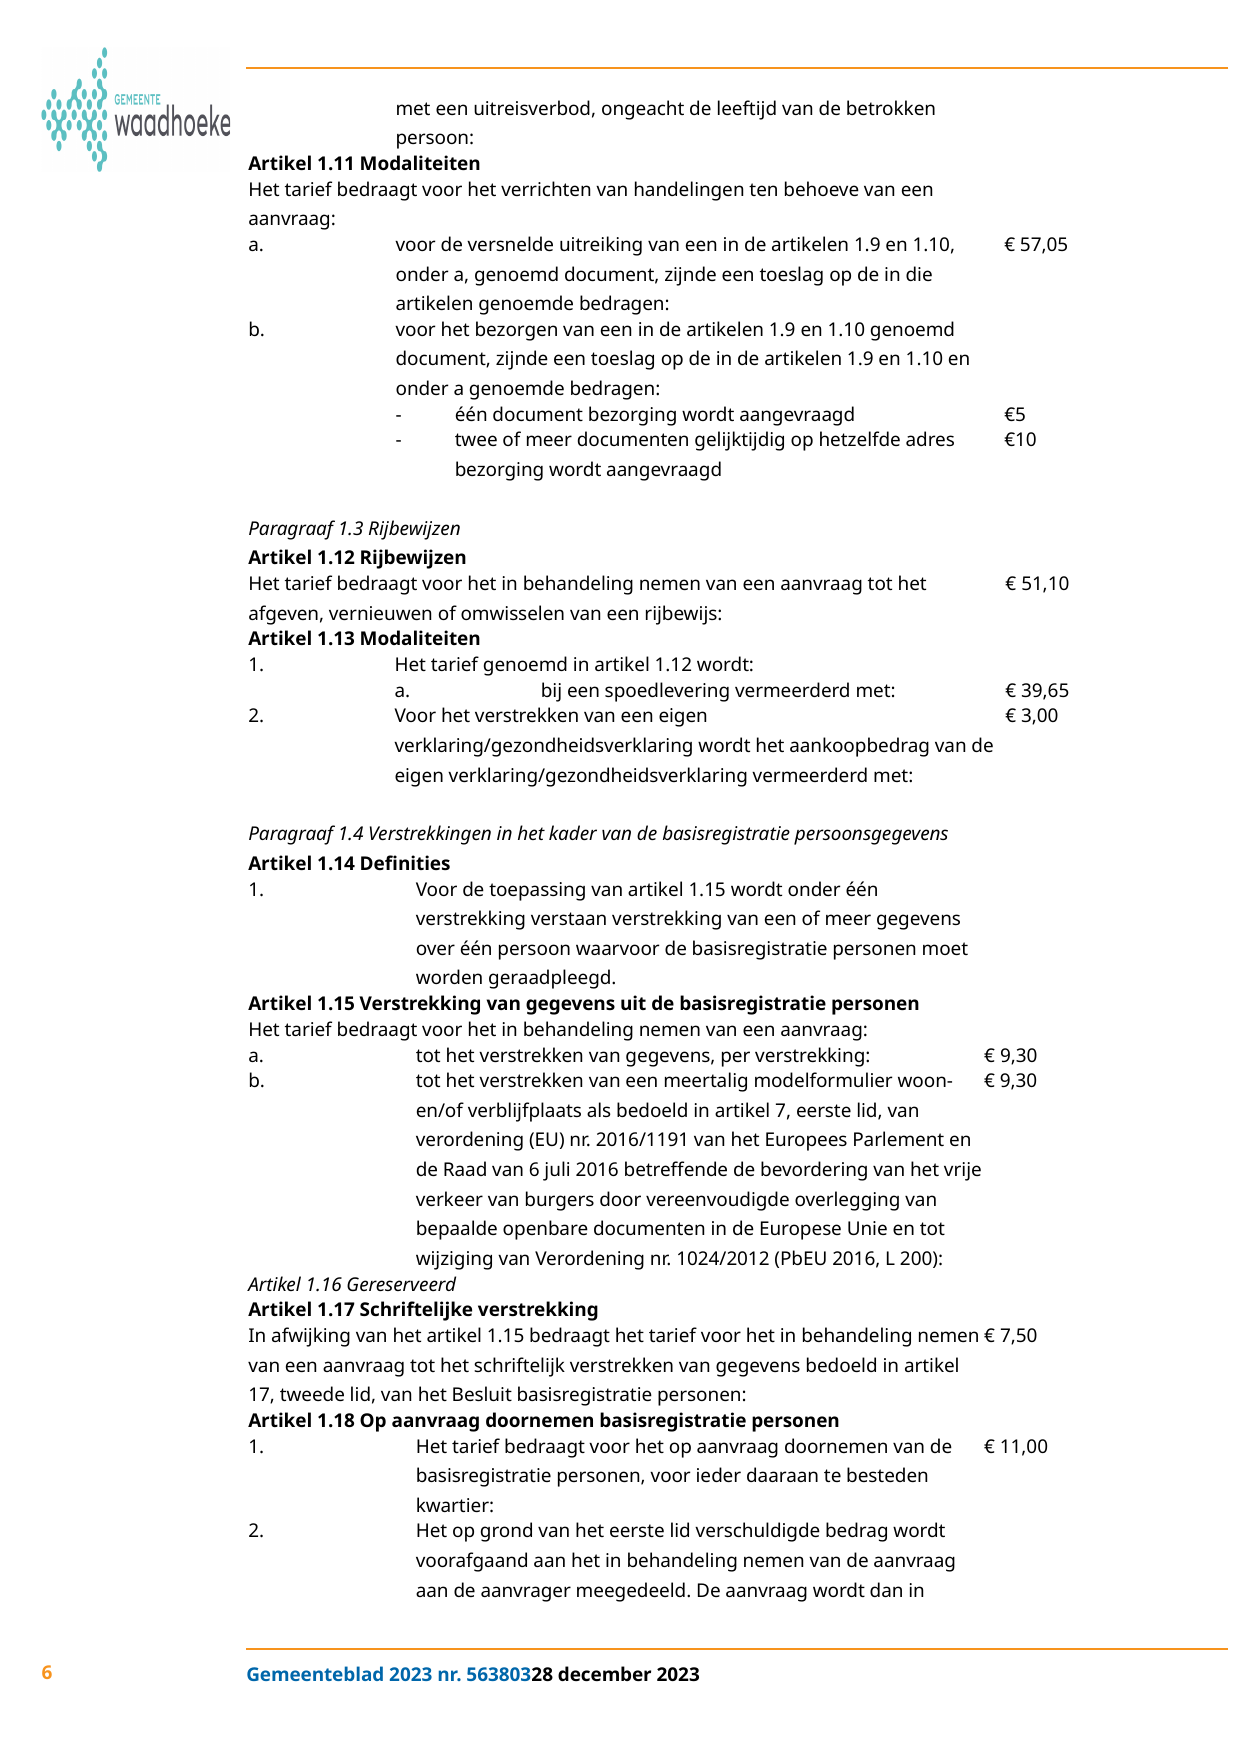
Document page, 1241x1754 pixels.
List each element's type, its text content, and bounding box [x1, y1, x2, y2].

table_header [984, 850, 1152, 876]
table_cell één document bezorging wordt aangevraagd [395, 401, 1004, 427]
table_cell €5 [1004, 401, 1152, 427]
text Paragraaf 1.3 Rijbewijzen [248, 515, 1152, 541]
table_cell € 39,65 [1005, 677, 1152, 703]
table_cell [248, 677, 394, 703]
table_cell a. [248, 231, 395, 316]
table_cell [1004, 95, 1152, 150]
table_cell tot het verstrekken van een meertalig modelformulier woon- en/of verblijfplaats als bedoeld in artikel 7, eerste lid, van verordening (EU) nr. 2016/1191 van het Europees Parlement en de Raad van 6 juli 2016 betreffende de bevordering van het vrije verkeer van burgers door vereenvoudigde overlegging van bepaalde openbare documenten in de Europese Unie en tot wijziging van Verordening nr. 1024/2012 (PbEU 2016, L 200): [416, 1068, 984, 1271]
table_cell [1005, 651, 1152, 677]
table_cell [984, 1016, 1152, 1042]
table_cell Het tarief bedraagt voor het in behandeling nemen van een aanvraag: [248, 1016, 984, 1042]
table_cell Het tarief bedraagt voor het op aanvraag doornemen van de basisregistratie personen, voor ieder daaraan te besteden kwartier: [416, 1433, 984, 1518]
table_cell € 57,05 [1004, 231, 1152, 316]
table_cell € 7,50 [984, 1322, 1152, 1407]
table_cell € 9,30 [984, 1042, 1152, 1067]
table_cell [1004, 150, 1152, 176]
text Paragraaf 1.4 Verstrekkingen in het kader van de basisregistratie persoonsgegevens [248, 820, 1152, 846]
table_cell voor de versnelde uitreiking van een in de artikelen 1.9 en 1.10, onder a, genoemd document, zijnde een toeslag op de in die artikelen genoemde bedragen: [395, 231, 1004, 316]
table_cell [1004, 316, 1152, 401]
table_cell tot het verstrekken van gegevens, per verstrekking: [416, 1042, 984, 1067]
picture [41, 47, 231, 172]
table_cell [984, 1296, 1152, 1322]
table_cell b. [248, 1068, 416, 1271]
table_cell b. [248, 316, 395, 482]
table_cell Het tarief genoemd in artikel 1.12 wordt: [394, 651, 1005, 677]
table_cell €10 [1004, 427, 1152, 482]
table_cell Artikel 1.17 Schriftelijke verstrekking [248, 1296, 984, 1322]
table_cell [1005, 626, 1152, 651]
table_cell bij een spoedlevering vermeerderd met: [541, 677, 1005, 703]
table_cell 1. [248, 876, 416, 990]
table_cell [984, 1407, 1152, 1433]
table_cell Voor de toepassing van artikel 1.15 wordt onder één verstrekking verstaan verstrekking van een of meer gegevens over één persoon waarvoor de basisregistratie personen moet worden geraadpleegd. [416, 876, 984, 990]
table_cell 2. [248, 1518, 416, 1603]
table_cell [248, 95, 395, 150]
table_cell € 51,10 [1005, 570, 1152, 626]
table_cell € 11,00 [984, 1433, 1152, 1518]
table_cell Artikel 1.15 Verstrekking van gegevens uit de basisregistratie personen [248, 990, 984, 1016]
table_cell Het tarief bedraagt voor het verrichten van handelingen ten behoeve van een aanvraag: [248, 176, 1004, 231]
table_cell 2. [248, 703, 394, 788]
table_cell [1004, 176, 1152, 231]
table_cell 1. [248, 1433, 416, 1518]
table_cell Het tarief bedraagt voor het in behandeling nemen van een aanvraag tot het afgeven, vernieuwen of omwisselen van een rijbewijs: [248, 570, 1005, 626]
table_cell a. [248, 1042, 416, 1067]
table_cell € 9,30 [984, 1068, 1152, 1271]
table_cell twee of meer documenten gelijktijdig op hetzelfde adres bezorging wordt aangevraagd [395, 427, 1004, 482]
table_cell In afwijking van het artikel 1.15 bedraagt het tarief voor het in behandeling nemen van een aanvraag tot het schriftelijk verstrekken van gegevens bedoeld in artikel 17, tweede lid, van het Besluit basisregistratie personen: [248, 1322, 984, 1407]
table_cell [984, 876, 1152, 990]
table_cell Het op grond van het eerste lid verschuldigde bedrag wordt voorafgaand aan het in behandeling nemen van de aanvraag aan de aanvrager meegedeeld. De aanvraag wordt dan in [416, 1518, 984, 1603]
table_cell 1. [248, 651, 394, 677]
table_cell Artikel 1.18 Op aanvraag doornemen basisregistratie personen [248, 1407, 984, 1433]
table_cell [984, 1518, 1152, 1603]
table_header [1005, 545, 1152, 570]
table_cell Voor het verstrekken van een eigen verklaring/gezondheidsverklaring wordt het aankoopbedrag van de eigen verklaring/gezondheidsverklaring vermeerderd met: [394, 703, 1005, 788]
table_cell Artikel 1.13 Modaliteiten [248, 626, 1005, 651]
table_cell Artikel 1.16 Gereserveerd [248, 1271, 984, 1296]
table_cell a. [394, 677, 541, 703]
table_cell Artikel 1.11 Modaliteiten [248, 150, 1004, 176]
table_cell € 3,00 [1005, 703, 1152, 788]
table_header Artikel 1.14 Definities [248, 850, 984, 876]
table_cell [984, 990, 1152, 1016]
table_header Artikel 1.12 Rijbewijzen [248, 545, 1005, 570]
table_cell met een uitreisverbod, ongeacht de leeftijd van de betrokken persoon: [395, 95, 1004, 150]
table_cell [984, 1271, 1152, 1296]
table_cell voor het bezorgen van een in de artikelen 1.9 en 1.10 genoemd document, zijnde een toeslag op de in de artikelen 1.9 en 1.10 en onder a genoemde bedragen: [395, 316, 1004, 401]
